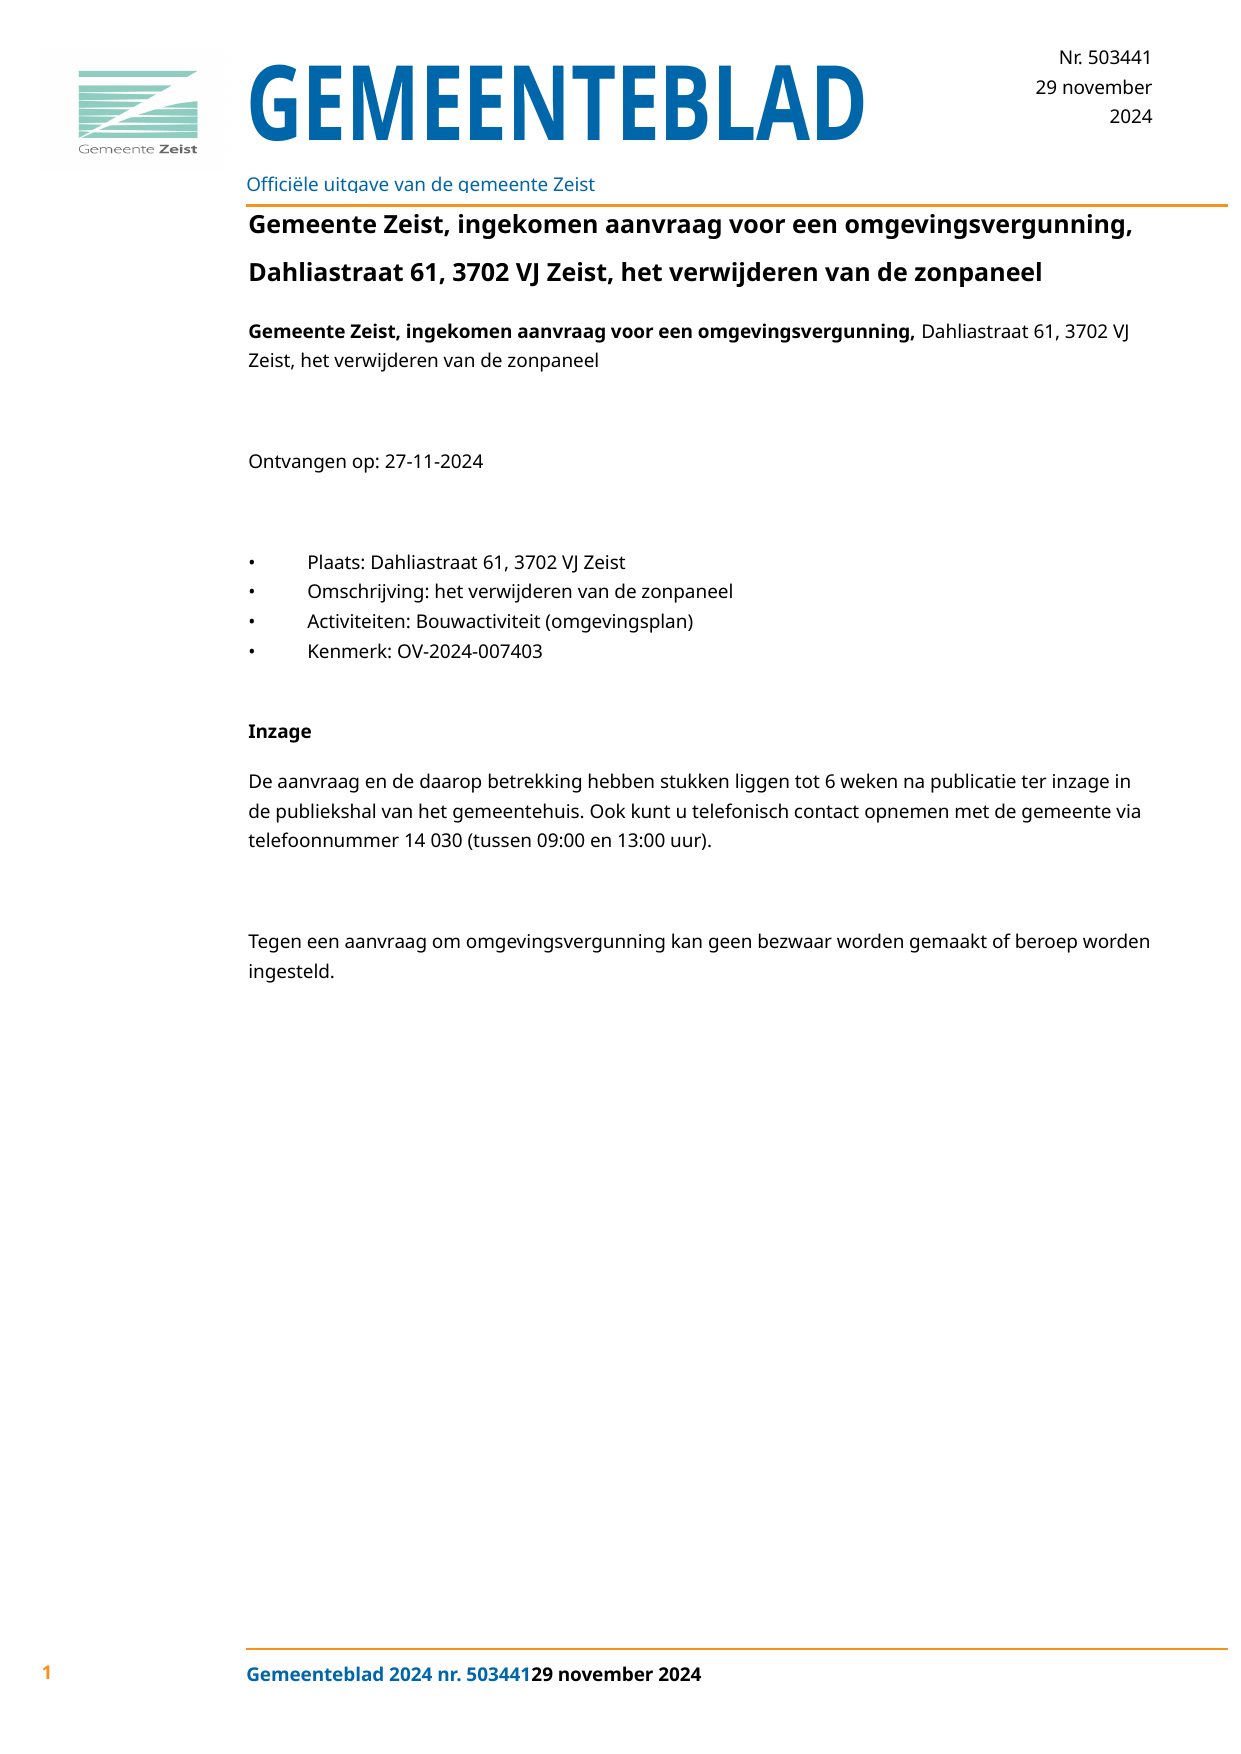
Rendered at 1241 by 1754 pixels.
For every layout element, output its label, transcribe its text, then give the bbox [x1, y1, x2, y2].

text Gemeente Zeist, ingekomen aanvraag voor een omgevingsvergunning, Dahliastraat 61, 3702 VJ Zeist, het verwijderen van de zonpaneel [248, 207, 1152, 288]
list Omschrijving: het verwijderen van de zonpaneel [248, 579, 1152, 604]
picture [41, 47, 231, 172]
list Kenmerk: OV-2024-007403 [248, 638, 1152, 664]
text Inzage [248, 718, 1152, 744]
text De aanvraag en de daarop betrekking hebben stukken liggen tot 6 weken na publicatie ter inzage in de publiekshal van het gemeentehuis. Ook kunt u telefonisch contact opnemen met de gemeente via telefoonnummer 14 030 (tussen 09:00 en 13:00 uur). [248, 768, 1152, 853]
text Tegen een aanvraag om omgevingsvergunning kan geen bezwaar worden gemaakt of beroep worden ingesteld. [248, 928, 1152, 984]
list Activiteiten: Bouwactiviteit (omgevingsplan) [248, 608, 1152, 634]
text Gemeente Zeist, ingekomen aanvraag voor een omgevingsvergunning, Dahliastraat 61, 3702 VJ Zeist, het verwijderen van de zonpaneel [248, 318, 1152, 373]
text Ontvangen op: 27-11-2024 [248, 448, 1152, 474]
list Plaats: Dahliastraat 61, 3702 VJ Zeist [248, 549, 1152, 575]
